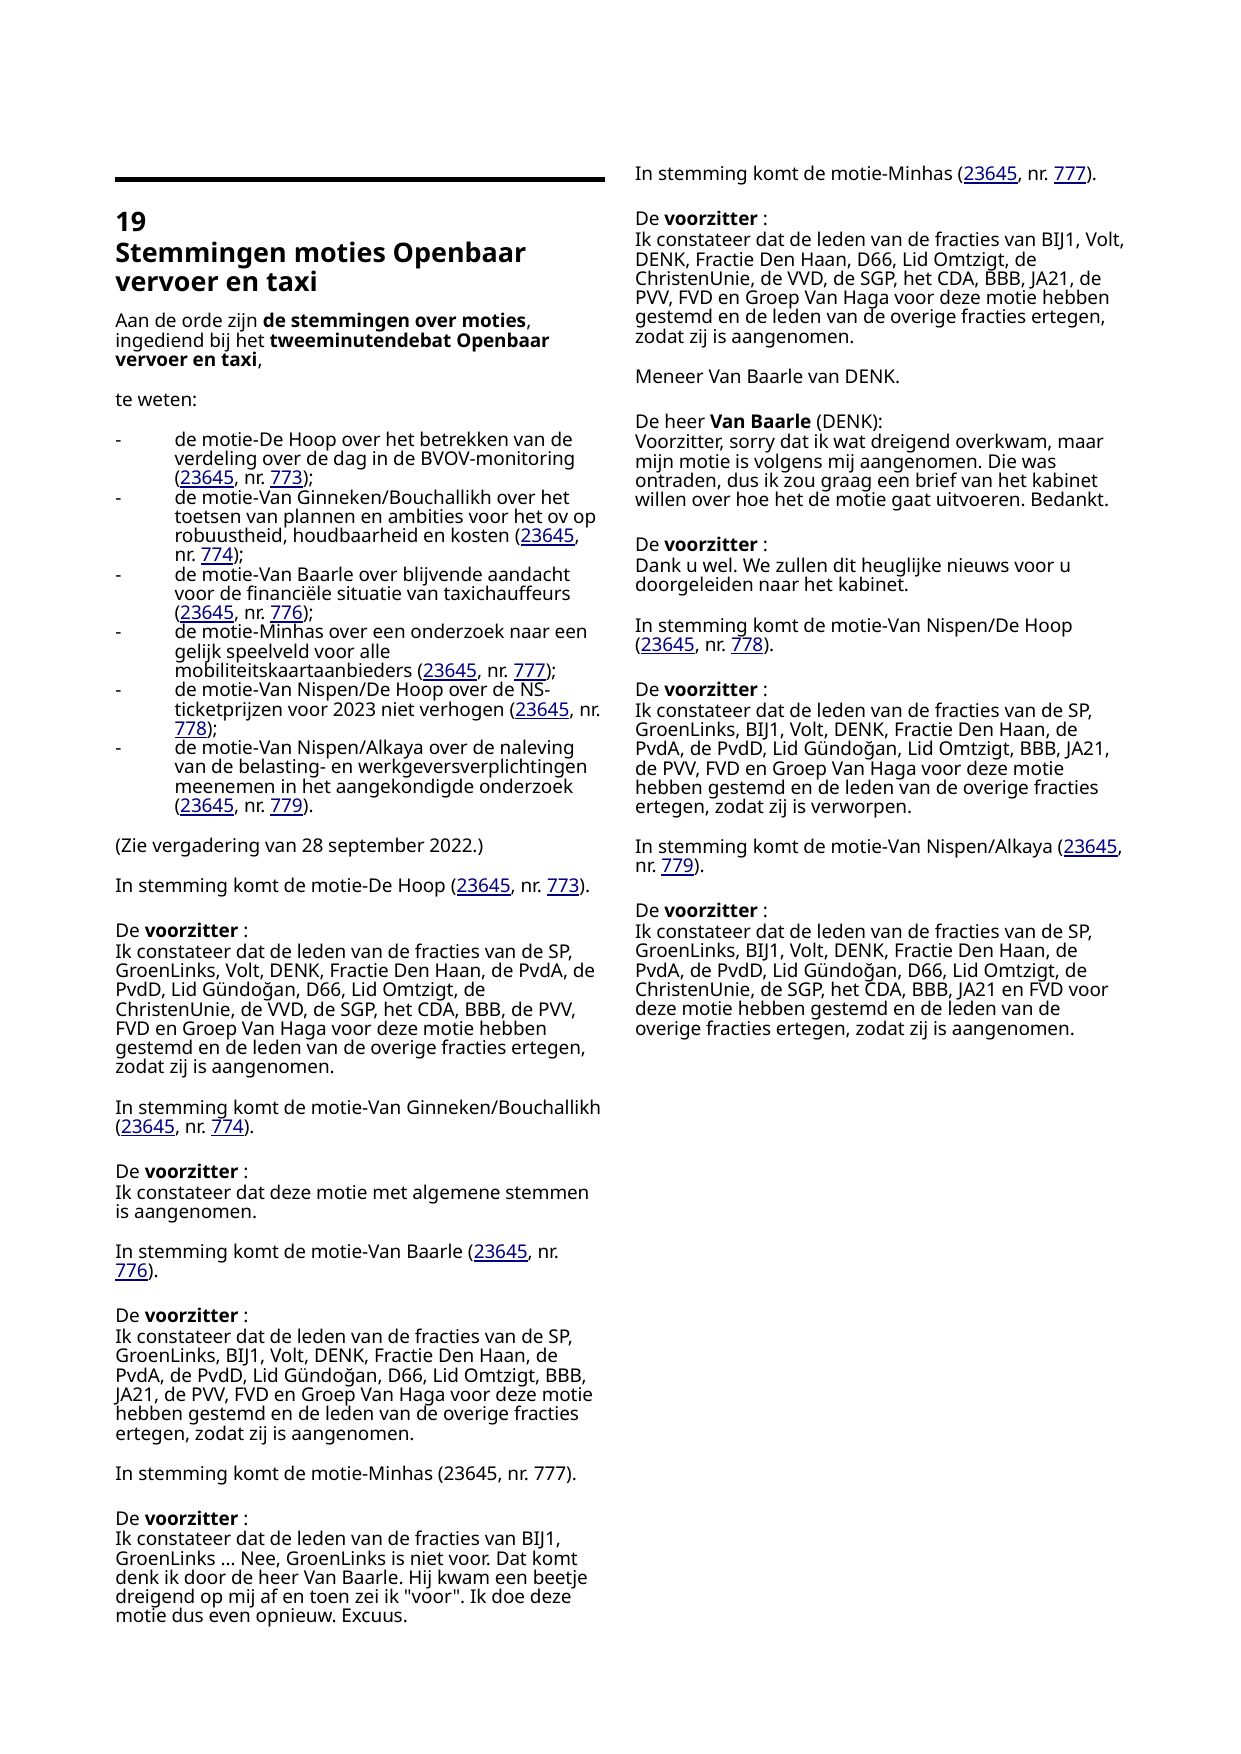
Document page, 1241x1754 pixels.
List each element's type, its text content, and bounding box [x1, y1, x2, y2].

text In stemming komt de motie-Minhas (23645, nr. 777). [635, 165, 1125, 185]
text Ik constateer dat de leden van de fracties van de SP, GroenLinks, BIJ1, Volt, DENK, Fractie Den Haan, de PvdA, de PvdD, Lid Gündoğan, D66, Lid Omtzigt, BBB, JA21, de PVV, FVD en Groep Van Haga voor deze motie hebben gestemd en de leden van de overige fracties ertegen, zodat zij is aangenomen. [115, 1328, 605, 1444]
text In stemming komt de motie-Van Nispen/Alkaya (23645, nr. 779). [635, 838, 1125, 877]
text Voorzitter, sorry dat ik wat dreigend overkwam, maar mijn motie is volgens mij aangenomen. Die was ontraden, dus ik zou graag een brief van het kabinet willen over hoe het de motie gaat uitvoeren. Bedankt. [635, 433, 1125, 511]
text Aan de orde zijn de stemmingen over moties, ingediend bij het tweeminutendebat Openbaar vervoer en taxi, [115, 312, 605, 370]
text De voorzitter : [115, 917, 605, 943]
list de motie-Minhas over een onderzoek naar een gelijk speelveld voor alle mobiliteitskaartaanbieders (23645, nr. 777); [115, 623, 605, 681]
text Ik constateer dat deze motie met algemene stemmen is aangenomen. [115, 1184, 605, 1222]
text Ik constateer dat de leden van de fracties van BIJ1, Volt, DENK, Fractie Den Haan, D66, Lid Omtzigt, de ChristenUnie, de VVD, de SGP, het CDA, BBB, JA21, de PVV, FVD en Groep Van Haga voor deze motie hebben gestemd en de leden van de overige fracties ertegen, zodat zij is aangenomen. [635, 231, 1125, 347]
text Ik constateer dat de leden van de fracties van de SP, GroenLinks, BIJ1, Volt, DENK, Fractie Den Haan, de PvdA, de PvdD, Lid Gündoğan, D66, Lid Omtzigt, de ChristenUnie, de SGP, het CDA, BBB, JA21 en FVD voor deze motie hebben gestemd en de leden van de overige fracties ertegen, zodat zij is aangenomen. [635, 923, 1125, 1039]
text De voorzitter : [635, 531, 1125, 557]
text Ik constateer dat de leden van de fracties van de SP, GroenLinks, BIJ1, Volt, DENK, Fractie Den Haan, de PvdA, de PvdD, Lid Gündoğan, Lid Omtzigt, BBB, JA21, de PVV, FVD en Groep Van Haga voor deze motie hebben gestemd en de leden van de overige fracties ertegen, zodat zij is verworpen. [635, 702, 1125, 817]
text Stemmingen moties Openbaar vervoer en taxi [115, 239, 605, 312]
text In stemming komt de motie-Van Baarle (23645, nr. 776). [115, 1243, 605, 1282]
text De voorzitter : [115, 1302, 605, 1328]
text De voorzitter : [115, 1158, 605, 1184]
text In stemming komt de motie-Van Ginneken/Bouchallikh (23645, nr. 774). [115, 1099, 605, 1137]
text 19 [115, 203, 605, 239]
list de motie-Van Nispen/De Hoop over de NS-ticketprijzen voor 2023 niet verhogen (23645, nr. 778); [115, 681, 605, 739]
text De voorzitter : [635, 676, 1125, 702]
list de motie-Van Nispen/Alkaya over de naleving van de belasting- en werkgeversverplichtingen meenemen in het aangekondigde onderzoek (23645, nr. 779). [115, 739, 605, 816]
text In stemming komt de motie-De Hoop (23645, nr. 773). [115, 877, 605, 896]
text Ik constateer dat de leden van de fracties van de SP, GroenLinks, Volt, DENK, Fractie Den Haan, de PvdA, de PvdD, Lid Gündoğan, D66, Lid Omtzigt, de ChristenUnie, de VVD, de SGP, het CDA, BBB, de PVV, FVD en Groep Van Haga voor deze motie hebben gestemd en de leden van de overige fracties ertegen, zodat zij is aangenomen. [115, 943, 605, 1078]
text De heer Van Baarle (DENK): [635, 408, 1125, 433]
text In stemming komt de motie-Van Nispen/De Hoop (23645, nr. 778). [635, 617, 1125, 655]
list de motie-De Hoop over het betrekken van de verdeling over de dag in de BVOV-monitoring (23645, nr. 773); [115, 431, 605, 489]
list de motie-Van Ginneken/Bouchallikh over het toetsen van plannen en ambities voor het ov op robuustheid, houdbaarheid en kosten (23645, nr. 774); [115, 489, 605, 566]
text te weten: [115, 391, 605, 410]
text Meneer Van Baarle van DENK. [635, 368, 1125, 387]
text De voorzitter : [115, 1505, 605, 1530]
text Ik constateer dat de leden van de fracties van BIJ1, GroenLinks … Nee, GroenLinks is niet voor. Dat komt denk ik door de heer Van Baarle. Hij kwam een beetje dreigend op mij af en toen zei ik "voor". Ik doe deze motie dus even opnieuw. Excuus. [115, 1530, 605, 1627]
list de motie-Van Baarle over blijvende aandacht voor de financiële situatie van taxichauffeurs (23645, nr. 776); [115, 566, 605, 623]
text De voorzitter : [635, 206, 1125, 231]
text In stemming komt de motie-Minhas (23645, nr. 777). [115, 1464, 605, 1484]
text (Zie vergadering van 28 september 2022.) [115, 837, 605, 856]
text Dank u wel. We zullen dit heuglijke nieuws voor u doorgeleiden naar het kabinet. [635, 557, 1125, 596]
text De voorzitter : [635, 897, 1125, 923]
